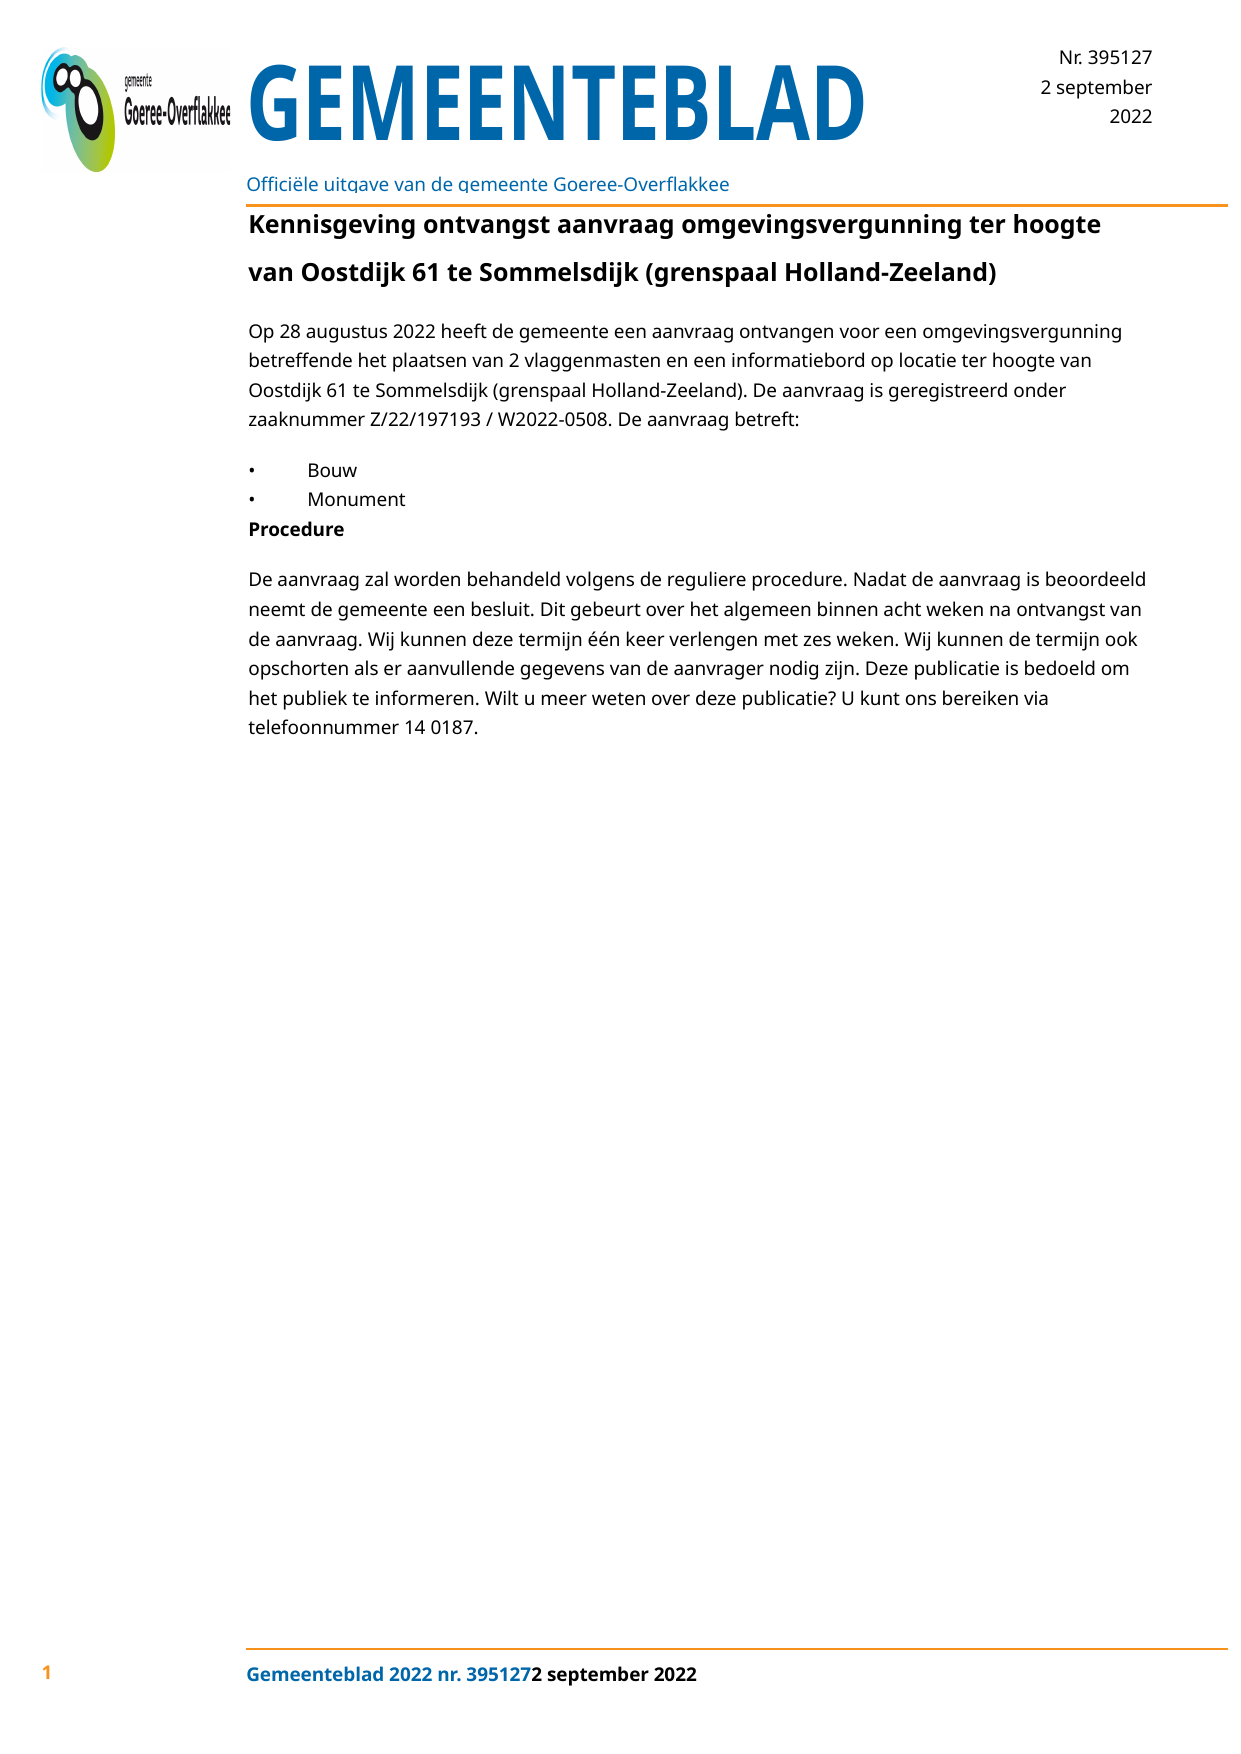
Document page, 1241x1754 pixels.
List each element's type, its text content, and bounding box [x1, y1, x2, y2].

text Procedure [248, 516, 1152, 542]
picture [41, 47, 231, 172]
text Op 28 augustus 2022 heeft de gemeente een aanvraag ontvangen voor een omgevingsvergunning betreffende het plaatsen van 2 vlaggenmasten en een informatiebord op locatie ter hoogte van Oostdijk 61 te Sommelsdijk (grenspaal Holland-Zeeland). De aanvraag is geregistreerd onder zaaknummer Z/22/197193 / W2022-0508. De aanvraag betreft: [248, 318, 1152, 432]
list Monument [248, 487, 1152, 512]
text De aanvraag zal worden behandeld volgens de reguliere procedure. Nadat de aanvraag is beoordeeld neemt de gemeente een besluit. Dit gebeurt over het algemeen binnen acht weken na ontvangst van de aanvraag. Wij kunnen deze termijn één keer verlengen met zes weken. Wij kunnen de termijn ook opschorten als er aanvullende gegevens van de aanvrager nodig zijn. Deze publicatie is bedoeld om het publiek te informeren. Wilt u meer weten over deze publicatie? U kunt ons bereiken via telefoonnummer 14 0187. [248, 567, 1152, 740]
text Kennisgeving ontvangst aanvraag omgevingsvergunning ter hoogte van Oostdijk 61 te Sommelsdijk (grenspaal Holland-Zeeland) [248, 207, 1152, 288]
list Bouw [248, 457, 1152, 483]
